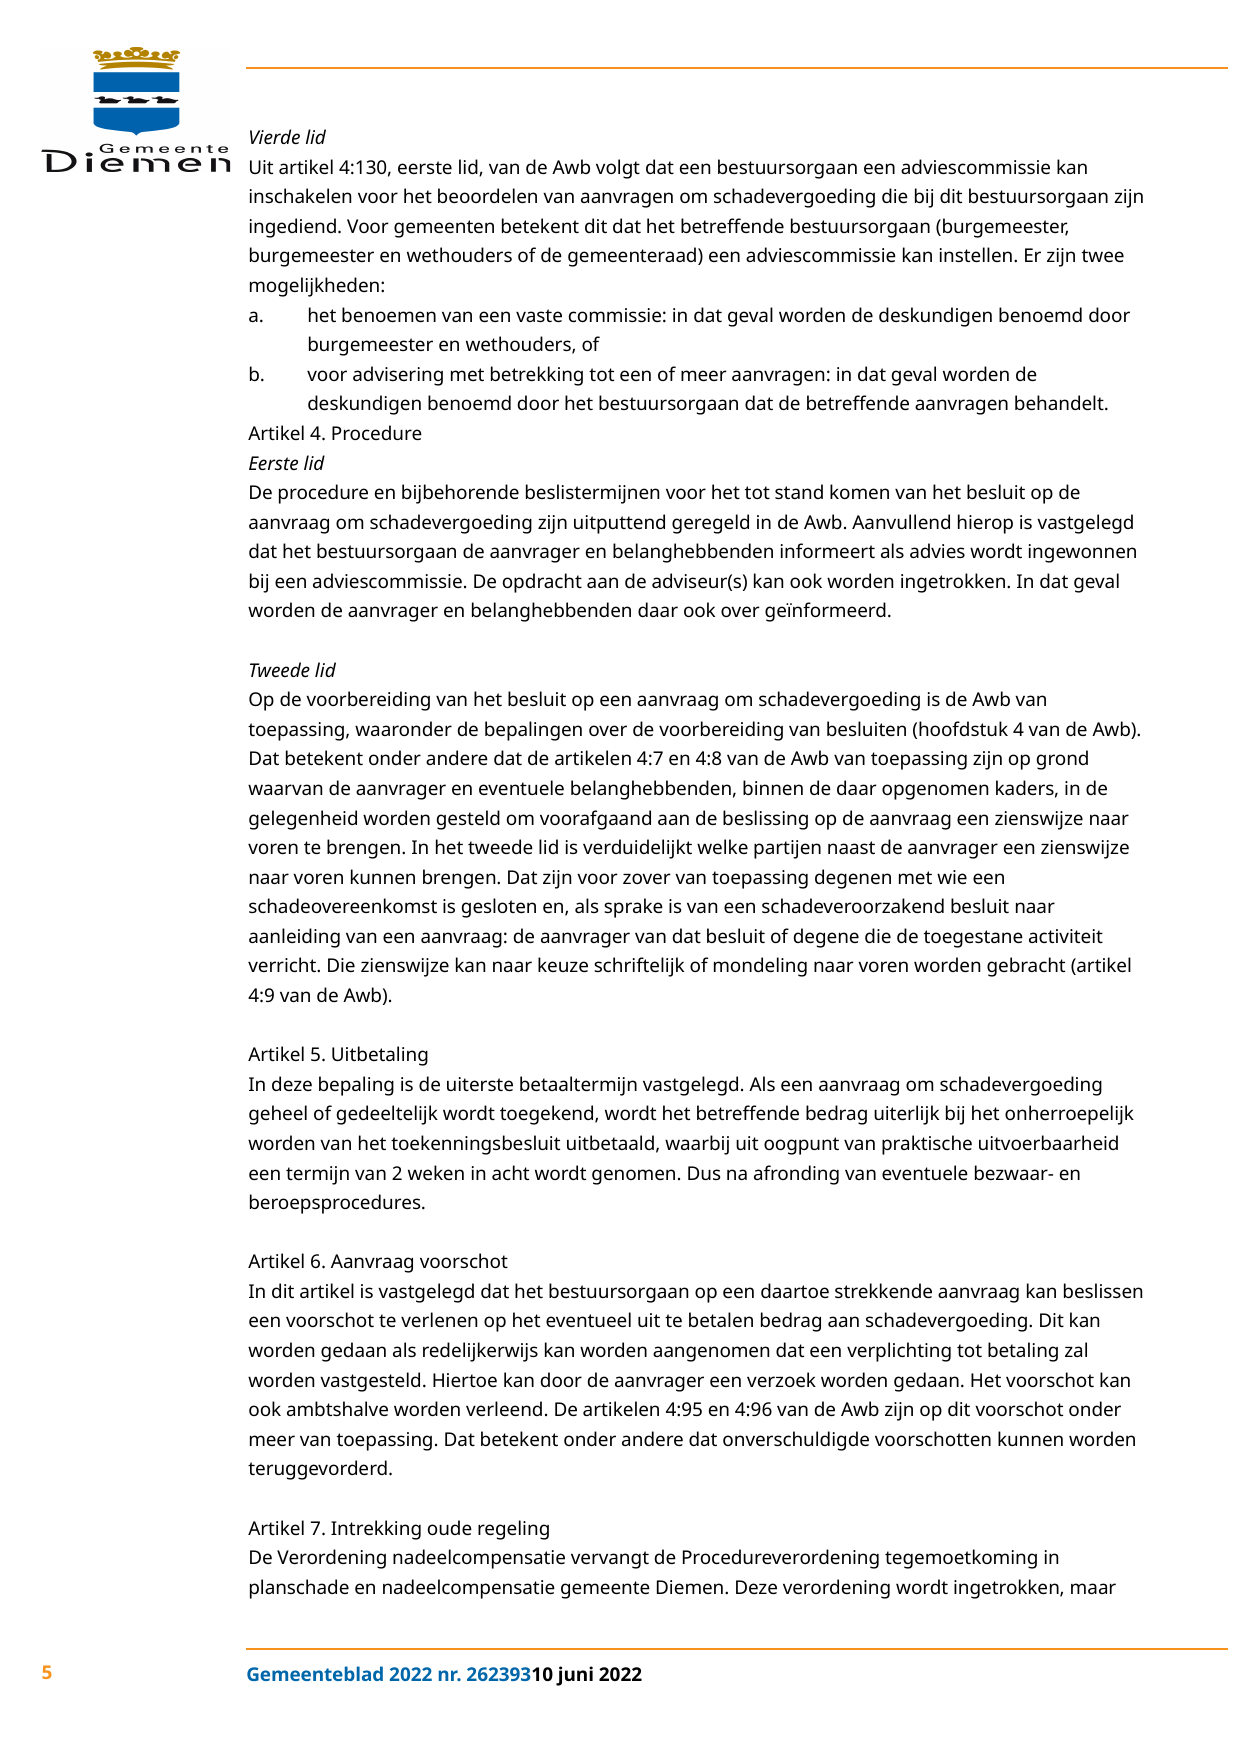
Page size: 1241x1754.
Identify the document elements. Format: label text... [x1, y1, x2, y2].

list voor advisering met betrekking tot een of meer aanvragen: in dat geval worden de deskundigen benoemd door het bestuursorgaan dat de betreffende aanvragen behandelt. [248, 361, 1152, 416]
picture [41, 47, 231, 172]
text De procedure en bijbehorende beslistermijnen voor het tot stand komen van het besluit op de aanvraag om schadevergoeding zijn uitputtend geregeld in de Awb. Aanvullend hierop is vastgelegd dat het bestuursorgaan de aanvrager en belanghebbenden informeert als advies wordt ingewonnen bij een adviescommissie. De opdracht aan de adviseur(s) kan ook worden ingetrokken. In dat geval worden de aanvrager en belanghebbenden daar ook over geïnformeerd. [248, 479, 1152, 623]
text Artikel 5. Uitbetaling [248, 1041, 1152, 1067]
text In deze bepaling is de uiterste betaaltermijn vastgelegd. Als een aanvraag om schadevergoeding geheel of gedeeltelijk wordt toegekend, wordt het betreffende bedrag uiterlijk bij het onherroepelijk worden van het toekenningsbesluit uitbetaald, waarbij uit oogpunt van praktische uitvoerbaarheid een termijn van 2 weken in acht wordt genomen. Dus na afronding van eventuele bezwaar- en beroepsprocedures. [248, 1071, 1152, 1215]
text Artikel 7. Intrekking oude regeling [248, 1515, 1152, 1541]
text Vierde lid [248, 124, 1152, 150]
text Tweede lid [248, 657, 1152, 683]
text In dit artikel is vastgelegd dat het bestuursorgaan op een daartoe strekkende aanvraag kan beslissen een voorschot te verlenen op het eventueel uit te betalen bedrag aan schadevergoeding. Dit kan worden gedaan als redelijkerwijs kan worden aangenomen dat een verplichting tot betaling zal worden vastgesteld. Hiertoe kan door de aanvrager een verzoek worden gedaan. Het voorschot kan ook ambtshalve worden verleend. De artikelen 4:95 en 4:96 van de Awb zijn op dit voorschot onder meer van toepassing. Dat betekent onder andere dat onverschuldigde voorschotten kunnen worden teruggevorderd. [248, 1278, 1152, 1481]
text Uit artikel 4:130, eerste lid, van de Awb volgt dat een bestuursorgaan een adviescommissie kan inschakelen voor het beoordelen van aanvragen om schadevergoeding die bij dit bestuursorgaan zijn ingediend. Voor gemeenten betekent dit dat het betreffende bestuursorgaan (burgemeester, burgemeester en wethouders of de gemeenteraad) een adviescommissie kan instellen. Er zijn twee mogelijkheden: [248, 154, 1152, 298]
text Artikel 6. Aanvraag voorschot [248, 1248, 1152, 1274]
text Eerste lid [248, 450, 1152, 476]
list het benoemen van een vaste commissie: in dat geval worden de deskundigen benoemd door burgemeester en wethouders, of [248, 302, 1152, 357]
text Artikel 4. Procedure [248, 420, 1152, 446]
text Op de voorbereiding van het besluit op een aanvraag om schadevergoeding is de Awb van toepassing, waaronder de bepalingen over de voorbereiding van besluiten (hoofdstuk 4 van de Awb). Dat betekent onder andere dat de artikelen 4:7 en 4:8 van de Awb van toepassing zijn op grond waarvan de aanvrager en eventuele belanghebbenden, binnen de daar opgenomen kaders, in de gelegenheid worden gesteld om voorafgaand aan de beslissing op de aanvraag een zienswijze naar voren te brengen. In het tweede lid is verduidelijkt welke partijen naast de aanvrager een zienswijze naar voren kunnen brengen. Dat zijn voor zover van toepassing degenen met wie een schadeovereenkomst is gesloten en, als sprake is van een schadeveroorzakend besluit naar aanleiding van een aanvraag: de aanvrager van dat besluit of degene die de toegestane activiteit verricht. Die zienswijze kan naar keuze schriftelijk of mondeling naar voren worden gebracht (artikel 4:9 van de Awb). [248, 686, 1152, 1008]
text De Verordening nadeelcompensatie vervangt de Procedureverordening tegemoetkoming in planschade en nadeelcompensatie gemeente Diemen. Deze verordening wordt ingetrokken, maar [248, 1544, 1152, 1600]
